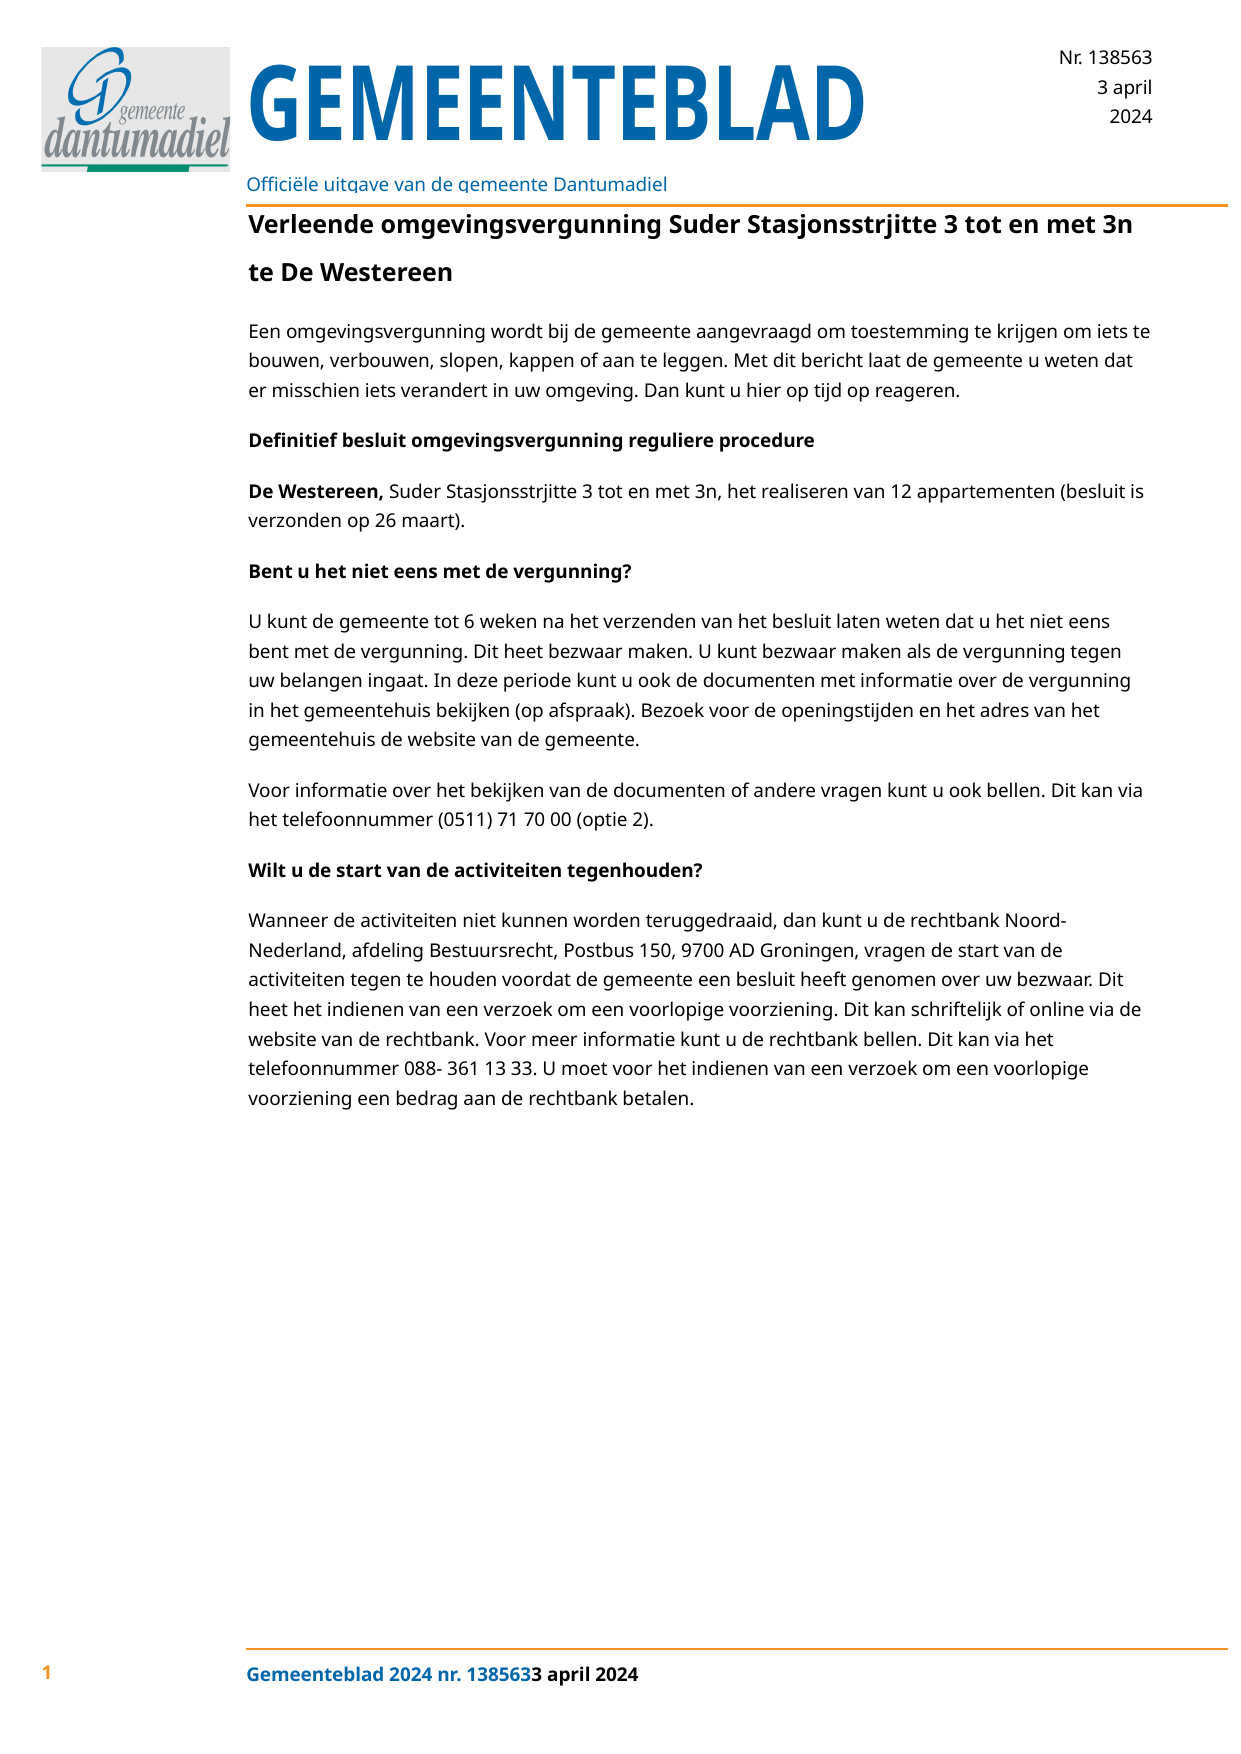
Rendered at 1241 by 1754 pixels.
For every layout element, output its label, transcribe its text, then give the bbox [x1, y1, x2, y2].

text U kunt de gemeente tot 6 weken na het verzenden van het besluit laten weten dat u het niet eens bent met de vergunning. Dit heet bezwaar maken. U kunt bezwaar maken als de vergunning tegen uw belangen ingaat. In deze periode kunt u ook de documenten met informatie over de vergunning in het gemeentehuis bekijken (op afspraak). Bezoek voor de openingstijden en het adres van het gemeentehuis de website van de gemeente. [248, 608, 1152, 752]
picture [41, 47, 231, 172]
text Wilt u de start van de activiteiten tegenhouden? [248, 857, 1152, 883]
text De Westereen, Suder Stasjonsstrjitte 3 tot en met 3n, het realiseren van 12 appartementen (besluit is verzonden op 26 maart). [248, 478, 1152, 533]
text Bent u het niet eens met de vergunning? [248, 558, 1152, 584]
text Voor informatie over het bekijken van de documenten of andere vragen kunt u ook bellen. Dit kan via het telefoonnummer (0511) 71 70 00 (optie 2). [248, 777, 1152, 832]
text Een omgevingsvergunning wordt bij de gemeente aangevraagd om toestemming te krijgen om iets te bouwen, verbouwen, slopen, kappen of aan te leggen. Met dit bericht laat de gemeente u weten dat er misschien iets verandert in uw omgeving. Dan kunt u hier op tijd op reageren. [248, 318, 1152, 403]
text Definitief besluit omgevingsvergunning reguliere procedure [248, 427, 1152, 453]
text Verleende omgevingsvergunning Suder Stasjonsstrjitte 3 tot en met 3n te De Westereen [248, 207, 1152, 288]
text Wanneer de activiteiten niet kunnen worden teruggedraaid, dan kunt u de rechtbank Noord-Nederland, afdeling Bestuursrecht, Postbus 150, 9700 AD Groningen, vragen de start van de activiteiten tegen te houden voordat de gemeente een besluit heeft genomen over uw bezwaar. Dit heet het indienen van een verzoek om een voorlopige voorziening. Dit kan schriftelijk of online via de website van de rechtbank. Voor meer informatie kunt u de rechtbank bellen. Dit kan via het telefoonnummer 088- 361 13 33. U moet voor het indienen van een verzoek om een voorlopige voorziening een bedrag aan de rechtbank betalen. [248, 907, 1152, 1111]
